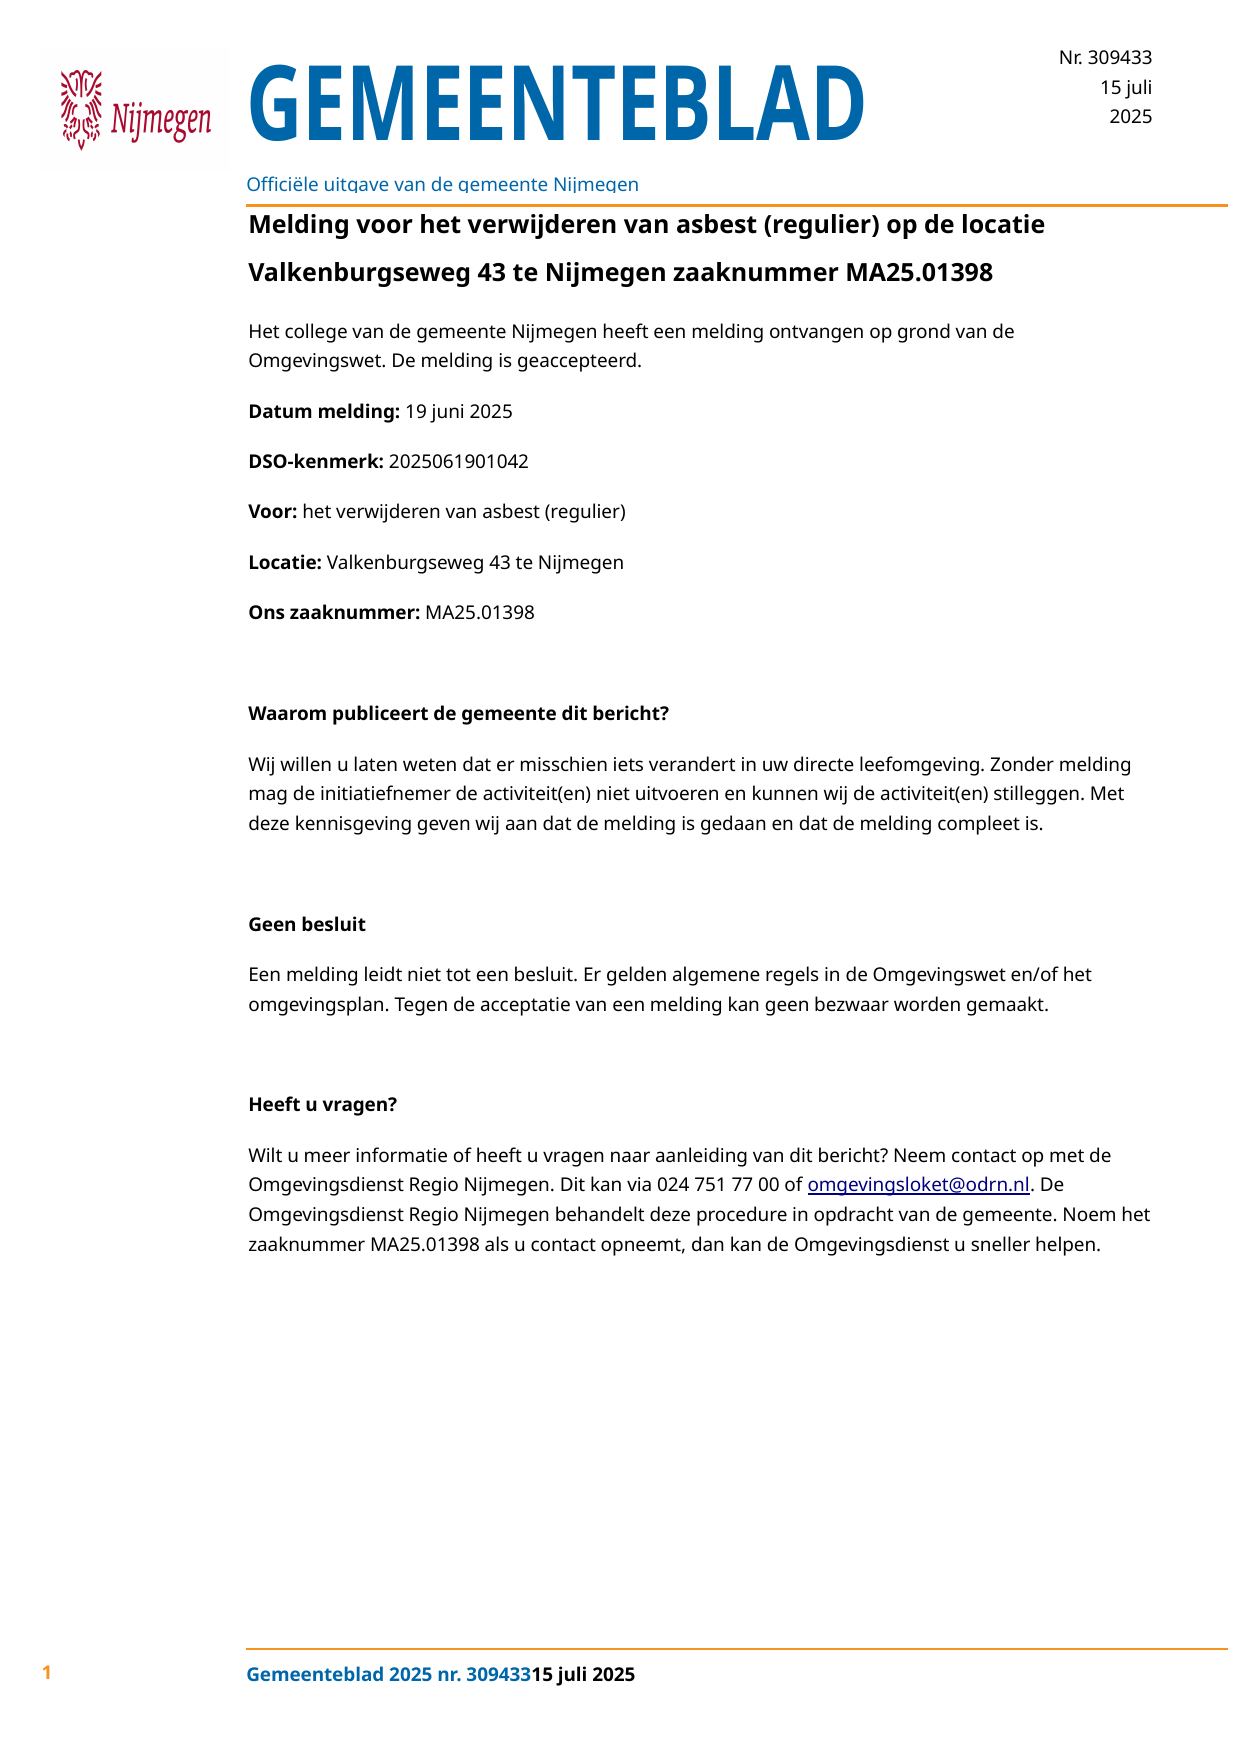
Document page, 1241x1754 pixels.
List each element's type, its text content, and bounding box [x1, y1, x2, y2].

text Locatie: Valkenburgseweg 43 te Nijmegen [248, 549, 1152, 575]
text Wij willen u laten weten dat er misschien iets verandert in uw directe leefomgeving. Zonder melding mag de initiatiefnemer de activiteit(en) niet uitvoeren en kunnen wij de activiteit(en) stilleggen. Met deze kennisgeving geven wij aan dat de melding is gedaan en dat de melding compleet is. [248, 751, 1152, 836]
text Wilt u meer informatie of heeft u vragen naar aanleiding van dit bericht? Neem contact op met de Omgevingsdienst Regio Nijmegen. Dit kan via 024 751 77 00 of omgevingsloket@odrn.nl. De Omgevingsdienst Regio Nijmegen behandelt deze procedure in opdracht van de gemeente. Noem het zaaknummer MA25.01398 als u contact opneemt, dan kan de Omgevingsdienst u sneller helpen. [248, 1142, 1152, 1257]
text Geen besluit [248, 911, 1152, 937]
text Ons zaaknummer: MA25.01398 [248, 599, 1152, 625]
text Heeft u vragen? [248, 1092, 1152, 1117]
text Waarom publiceert de gemeente dit bericht? [248, 700, 1152, 726]
text Melding voor het verwijderen van asbest (regulier) op de locatie Valkenburgseweg 43 te Nijmegen zaaknummer MA25.01398 [248, 207, 1152, 288]
text Datum melding: 19 juni 2025 [248, 398, 1152, 424]
text Een melding leidt niet tot een besluit. Er gelden algemene regels in de Omgevingswet en/of het omgevingsplan. Tegen de acceptatie van een melding kan geen bezwaar worden gemaakt. [248, 961, 1152, 1017]
text DSO-kenmerk: 2025061901042 [248, 448, 1152, 474]
text Voor: het verwijderen van asbest (regulier) [248, 499, 1152, 524]
picture [41, 47, 231, 172]
text Het college van de gemeente Nijmegen heeft een melding ontvangen op grond van de Omgevingswet. De melding is geaccepteerd. [248, 318, 1152, 373]
